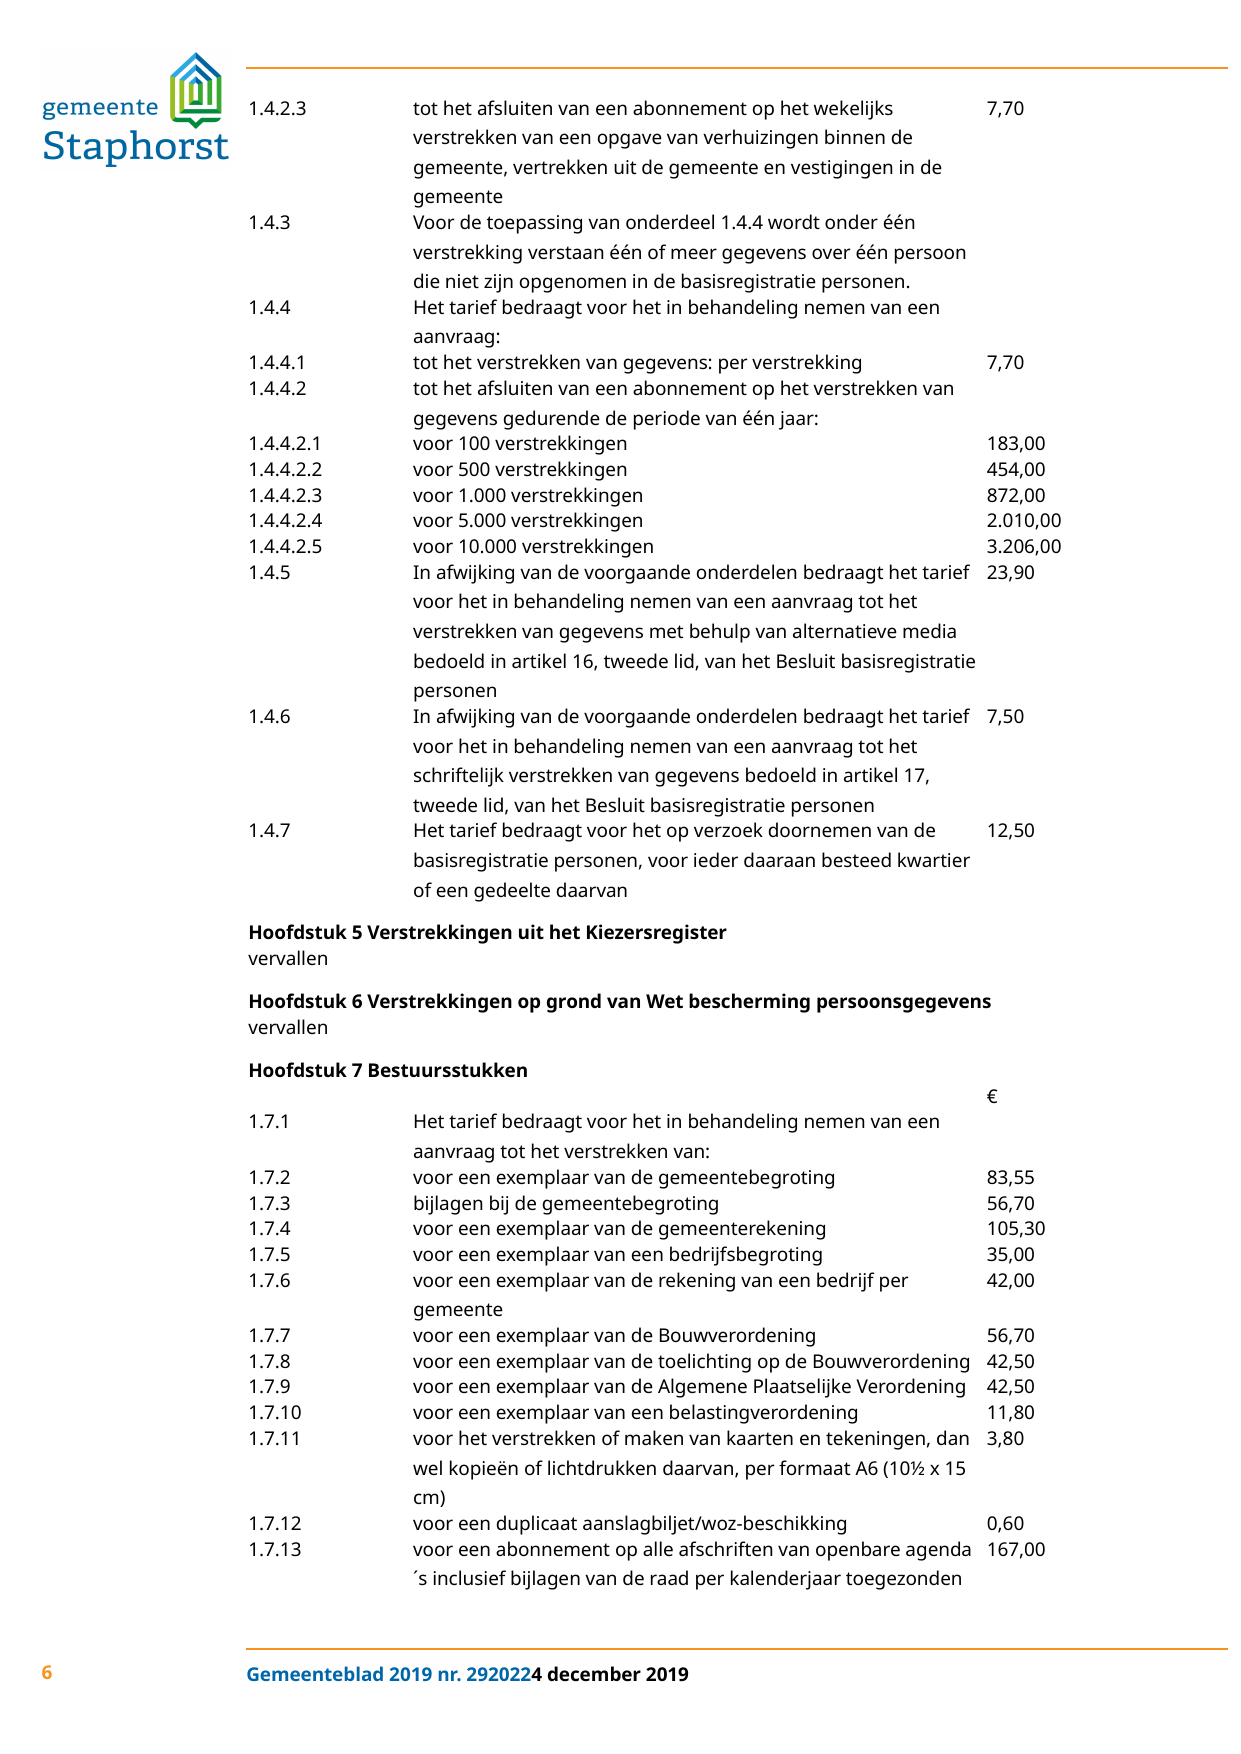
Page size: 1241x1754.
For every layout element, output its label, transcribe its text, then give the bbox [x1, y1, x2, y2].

table_cell tot het afsluiten van een abonnement op het wekelijks verstrekken van een opgave van verhuizingen binnen de gemeente, vertrekken uit de gemeente en vestigingen in de gemeente [413, 95, 987, 209]
table_cell 872,00 [987, 482, 1152, 508]
text Hoofdstuk 7 Bestuursstukken [248, 1057, 1152, 1083]
table_cell 1.7.2 [248, 1164, 413, 1190]
text vervallen [248, 945, 1152, 971]
table_cell 35,00 [987, 1241, 1152, 1267]
table_cell 2.010,00 [987, 508, 1152, 533]
table_cell 1.7.5 [248, 1241, 413, 1267]
table_cell 1.7.10 [248, 1399, 413, 1425]
table_cell voor 100 verstrekkingen [413, 431, 987, 456]
table_cell voor een exemplaar van de rekening van een bedrijf per gemeente [413, 1267, 987, 1322]
table_cell 1.4.4.1 [248, 350, 413, 375]
table_cell [987, 375, 1152, 431]
table_cell voor een exemplaar van een bedrijfsbegroting [413, 1241, 987, 1267]
table_cell 1.4.3 [248, 209, 413, 294]
table_cell 42,50 [987, 1348, 1152, 1374]
text Hoofdstuk 6 Verstrekkingen op grond van Wet bescherming persoonsgegevens [248, 988, 1152, 1014]
table_cell 1.7.13 [248, 1536, 413, 1591]
table_cell 1.4.6 [248, 703, 413, 818]
table_cell voor een exemplaar van de toelichting op de Bouwverordening [413, 1348, 987, 1374]
table_cell In afwijking van de voorgaande onderdelen bedraagt het tarief voor het in behandeling nemen van een aanvraag tot het schriftelijk verstrekken van gegevens bedoeld in artikel 17, tweede lid, van het Besluit basisregistratie personen [413, 703, 987, 818]
text Hoofdstuk 5 Verstrekkingen uit het Kiezersregister [248, 919, 1152, 945]
table_cell Het tarief bedraagt voor het in behandeling nemen van een aanvraag tot het verstrekken van: [413, 1109, 987, 1164]
table_cell 11,80 [987, 1399, 1152, 1425]
table_cell 1.4.2.3 [248, 95, 413, 209]
table_cell voor 5.000 verstrekkingen [413, 508, 987, 533]
table_cell 1.7.4 [248, 1215, 413, 1241]
table_cell 56,70 [987, 1322, 1152, 1348]
table_cell 454,00 [987, 456, 1152, 482]
table_cell 3,80 [987, 1425, 1152, 1510]
table_cell 0,60 [987, 1510, 1152, 1536]
table_cell 7,50 [987, 703, 1152, 818]
table_cell voor een exemplaar van de gemeentebegroting [413, 1164, 987, 1190]
table_cell tot het verstrekken van gegevens: per verstrekking [413, 350, 987, 375]
text vervallen [248, 1014, 1152, 1040]
picture [41, 47, 231, 172]
table_cell Het tarief bedraagt voor het op verzoek doornemen van de basisregistratie personen, voor ieder daaraan besteed kwartier of een gedeelte daarvan [413, 818, 987, 903]
table_cell 183,00 [987, 431, 1152, 456]
table_cell Voor de toepassing van onderdeel 1.4.4 wordt onder één verstrekking verstaan één of meer gegevens over één persoon die niet zijn opgenomen in de basisregistratie personen. [413, 209, 987, 294]
table_cell 1.4.4.2.4 [248, 508, 413, 533]
table_cell 56,70 [987, 1190, 1152, 1215]
table_cell 1.4.4.2.1 [248, 431, 413, 456]
table_cell 1.7.8 [248, 1348, 413, 1374]
table_cell [987, 294, 1152, 349]
table_cell voor een exemplaar van de Bouwverordening [413, 1322, 987, 1348]
table_cell voor een duplicaat aanslagbiljet/woz-beschikking [413, 1510, 987, 1536]
table_cell 1.4.4.2.3 [248, 482, 413, 508]
table_cell 23,90 [987, 559, 1152, 703]
table_cell voor 1.000 verstrekkingen [413, 482, 987, 508]
table_cell 1.7.11 [248, 1425, 413, 1510]
table_cell [987, 1109, 1152, 1164]
table_cell 12,50 [987, 818, 1152, 903]
table_cell 1.7.12 [248, 1510, 413, 1536]
table_cell 1.7.6 [248, 1267, 413, 1322]
table_header [248, 1083, 413, 1109]
table_cell voor een exemplaar van de Algemene Plaatselijke Verordening [413, 1374, 987, 1399]
table_header [413, 1083, 987, 1109]
table_cell Het tarief bedraagt voor het in behandeling nemen van een aanvraag: [413, 294, 987, 349]
table_cell voor 10.000 verstrekkingen [413, 534, 987, 559]
table_cell 1.4.4 [248, 294, 413, 349]
table_cell 1.7.7 [248, 1322, 413, 1348]
table_cell 7,70 [987, 350, 1152, 375]
table_cell tot het afsluiten van een abonnement op het verstrekken van gegevens gedurende de periode van één jaar: [413, 375, 987, 431]
table_cell voor 500 verstrekkingen [413, 456, 987, 482]
table_header € [987, 1083, 1152, 1109]
table_cell 1.7.1 [248, 1109, 413, 1164]
table_cell 167,00 [987, 1536, 1152, 1591]
table_cell 42,50 [987, 1374, 1152, 1399]
table_cell 1.4.5 [248, 559, 413, 703]
table_cell 83,55 [987, 1164, 1152, 1190]
table_cell 105,30 [987, 1215, 1152, 1241]
table_cell voor het verstrekken of maken van kaarten en tekeningen, dan wel kopieën of lichtdrukken daarvan, per formaat A6 (10½ x 15 cm) [413, 1425, 987, 1510]
table_cell 1.7.3 [248, 1190, 413, 1215]
table_cell 7,70 [987, 95, 1152, 209]
table_cell 42,00 [987, 1267, 1152, 1322]
table_cell 1.4.4.2.2 [248, 456, 413, 482]
table_cell voor een exemplaar van een belastingverordening [413, 1399, 987, 1425]
table_cell 1.7.9 [248, 1374, 413, 1399]
table_cell voor een exemplaar van de gemeenterekening [413, 1215, 987, 1241]
table_cell [987, 209, 1152, 294]
table_cell 3.206,00 [987, 534, 1152, 559]
table_cell 1.4.7 [248, 818, 413, 903]
table_cell bijlagen bij de gemeentebegroting [413, 1190, 987, 1215]
table_cell voor een abonnement op alle afschriften van openbare agenda´s inclusief bijlagen van de raad per kalenderjaar toegezonden [413, 1536, 987, 1591]
table_cell 1.4.4.2.5 [248, 534, 413, 559]
table_cell In afwijking van de voorgaande onderdelen bedraagt het tarief voor het in behandeling nemen van een aanvraag tot het verstrekken van gegevens met behulp van alternatieve media bedoeld in artikel 16, tweede lid, van het Besluit basisregistratie personen [413, 559, 987, 703]
table_cell 1.4.4.2 [248, 375, 413, 431]
